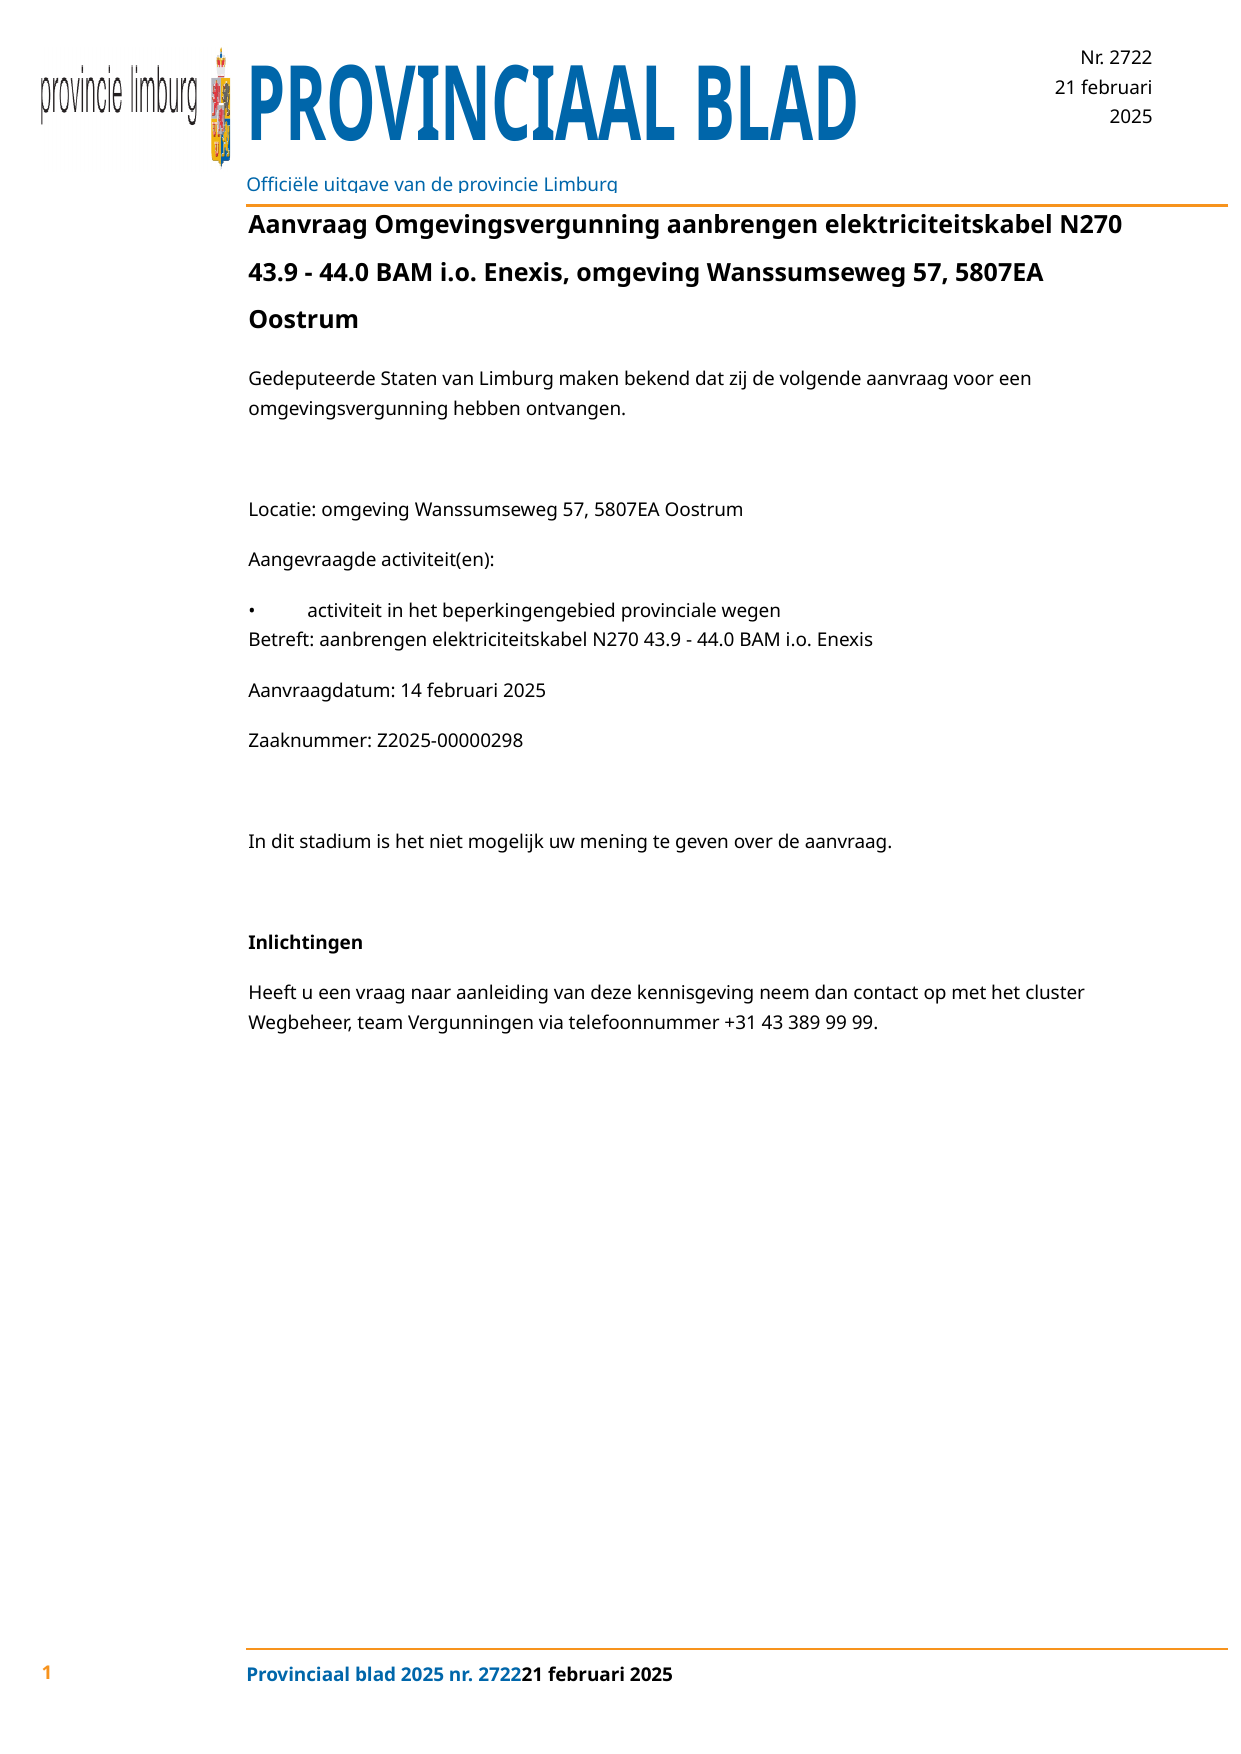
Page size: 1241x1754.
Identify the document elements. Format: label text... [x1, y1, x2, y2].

text Aangevraagde activiteit(en): [248, 546, 1152, 572]
text In dit stadium is het niet mogelijk uw mening te geven over de aanvraag. [248, 828, 1152, 854]
text Heeft u een vraag naar aanleiding van deze kennisgeving neem dan contact op met het cluster Wegbeheer, team Vergunningen via telefoonnummer +31 43 389 99 99. [248, 979, 1152, 1034]
text Locatie: omgeving Wanssumseweg 57, 5807EA Oostrum [248, 496, 1152, 522]
text Aanvraagdatum: 14 februari 2025 [248, 677, 1152, 702]
list activiteit in het beperkingengebied provinciale wegen [248, 597, 1152, 622]
text Inlichtingen [248, 929, 1152, 954]
text Aanvraag Omgevingsvergunning aanbrengen elektriciteitskabel N270 43.9 - 44.0 BAM i.o. Enexis, omgeving Wanssumseweg 57, 5807EA Oostrum [248, 207, 1152, 336]
picture [41, 47, 231, 172]
text Gedeputeerde Staten van Limburg maken bekend dat zij de volgende aanvraag voor een omgevingsvergunning hebben ontvangen. [248, 366, 1152, 421]
text Zaaknummer: Z2025-00000298 [248, 727, 1152, 753]
text Betreft: aanbrengen elektriciteitskabel N270 43.9 - 44.0 BAM i.o. Enexis [248, 626, 1152, 652]
